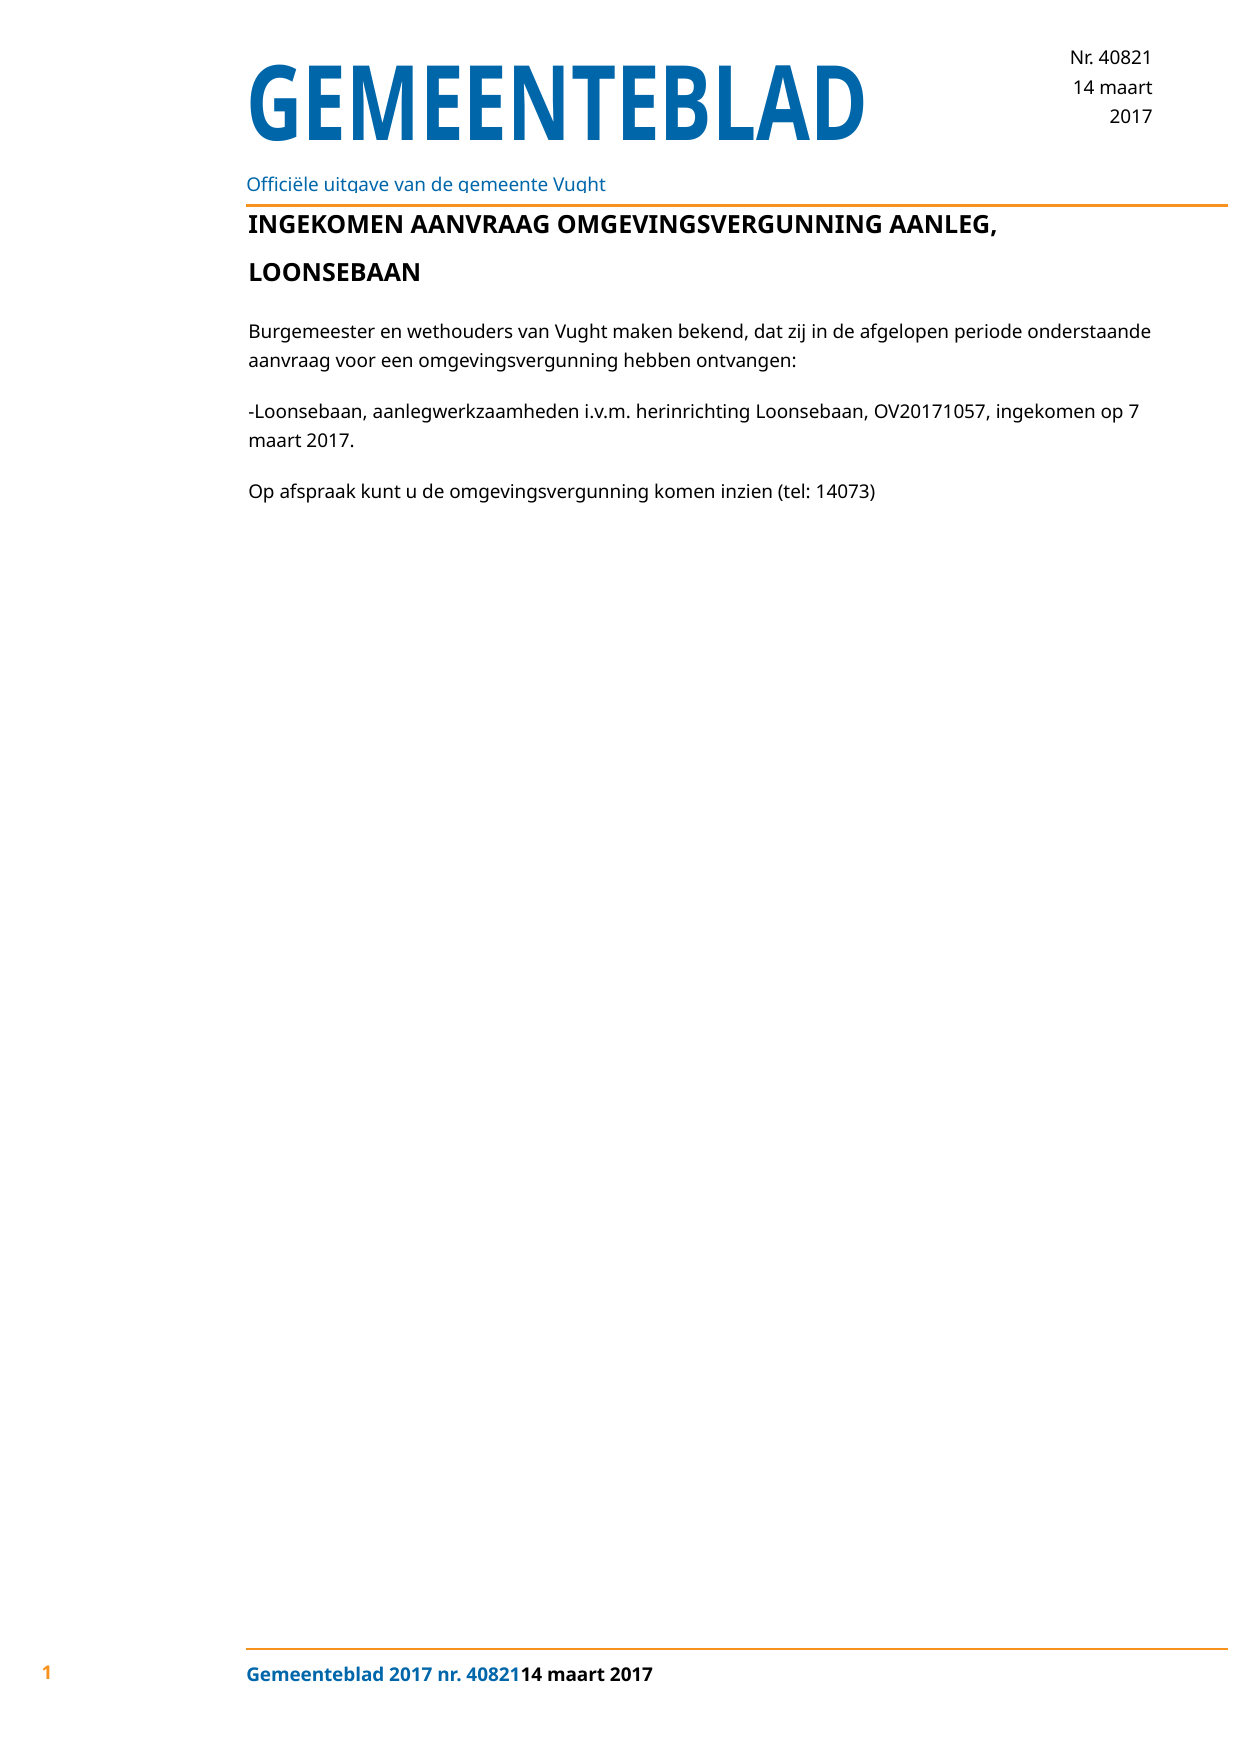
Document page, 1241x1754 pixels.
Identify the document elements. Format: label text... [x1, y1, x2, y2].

picture [41, 47, 231, 172]
text Burgemeester en wethouders van Vught maken bekend, dat zij in de afgelopen periode onderstaande aanvraag voor een omgevingsvergunning hebben ontvangen: [248, 318, 1152, 373]
text INGEKOMEN AANVRAAG OMGEVINGSVERGUNNING AANLEG, LOONSEBAAN [248, 207, 1152, 288]
text Op afspraak kunt u de omgevingsvergunning komen inzien (tel: 14073) [248, 478, 1152, 504]
text -Loonsebaan, aanlegwerkzaamheden i.v.m. herinrichting Loonsebaan, OV20171057, ingekomen op 7 maart 2017. [248, 398, 1152, 453]
